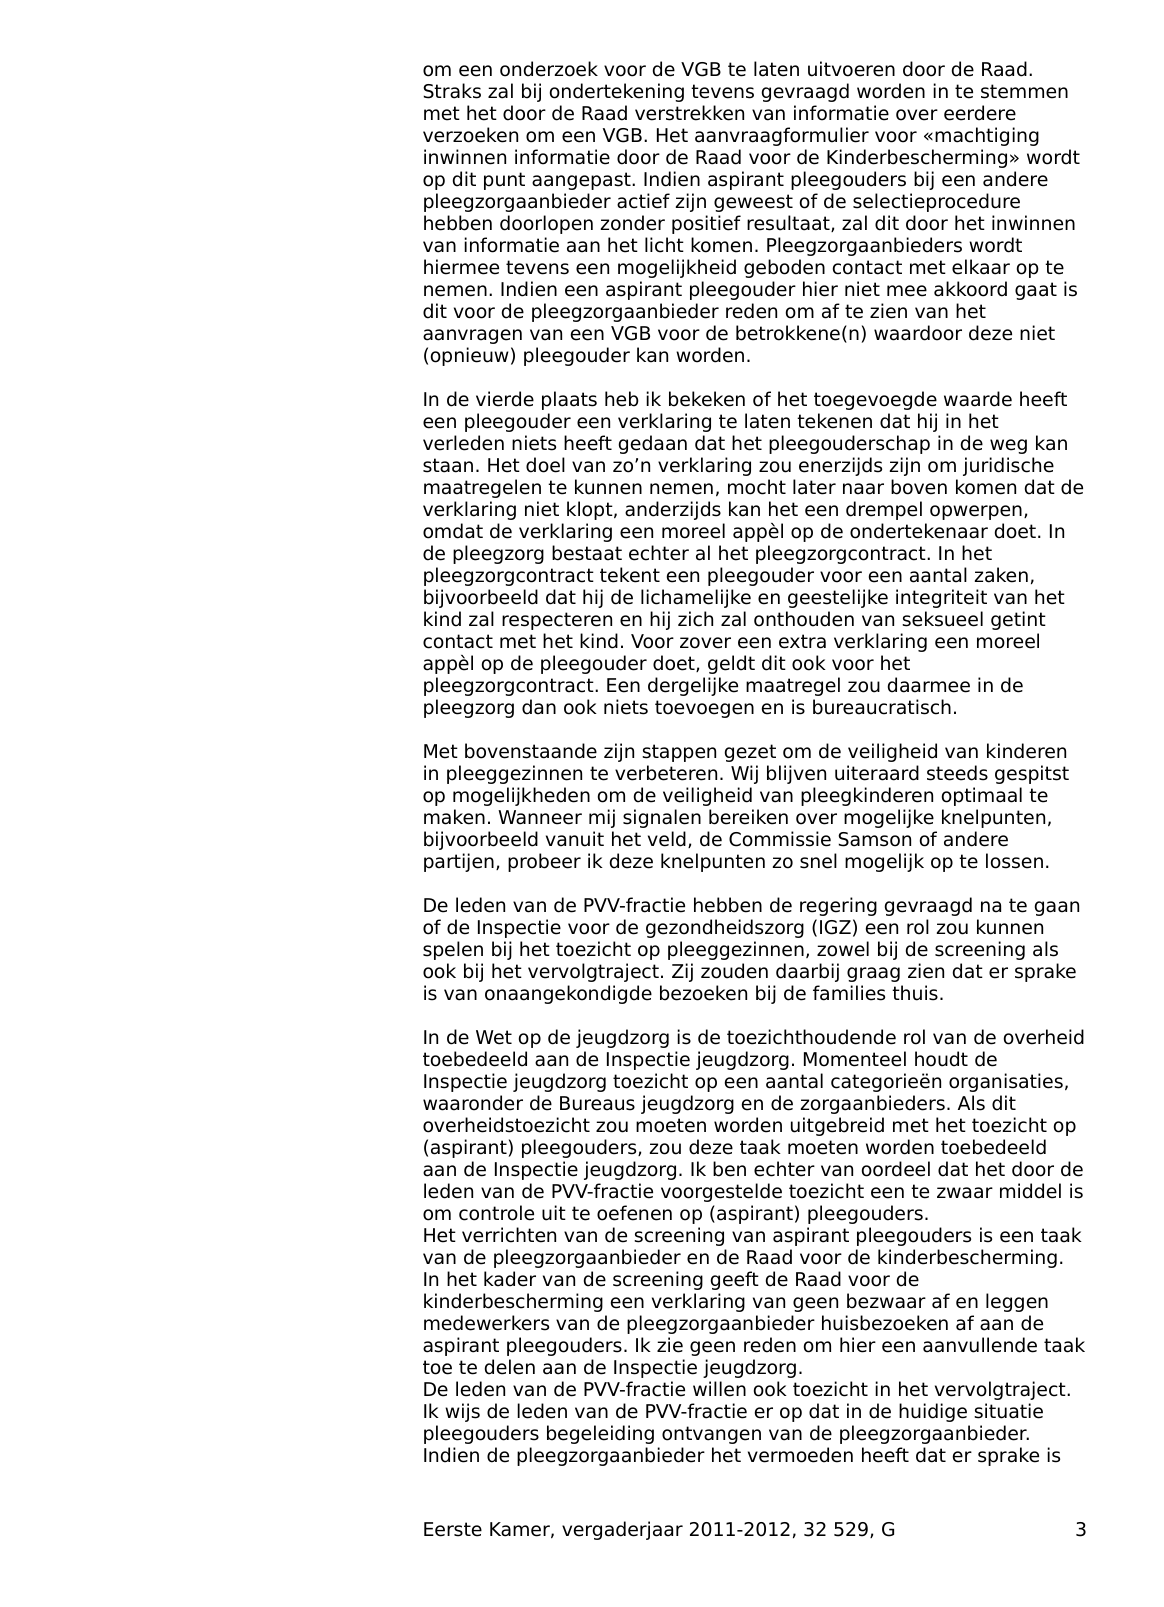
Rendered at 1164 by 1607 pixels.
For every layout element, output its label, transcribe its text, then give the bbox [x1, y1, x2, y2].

text om een onderzoek voor de VGB te laten uitvoeren door de Raad. Straks zal bij ondertekening tevens gevraagd worden in te stemmen met het door de Raad verstrekken van informatie over eerdere verzoeken om een VGB. Het aanvraagformulier voor «machtiging inwinnen informatie door de Raad voor de Kinderbescherming» wordt op dit punt aangepast. Indien aspirant pleegouders bij een andere pleegzorgaanbieder actief zijn geweest of de selectieprocedure hebben doorlopen zonder positief resultaat, zal dit door het inwinnen van informatie aan het licht komen. Pleegzorgaanbieders wordt hiermee tevens een mogelijkheid geboden contact met elkaar op te nemen. Indien een aspirant pleegouder hier niet mee akkoord gaat is dit voor de pleegzorgaanbieder reden om af te zien van het aanvragen van een VGB voor de betrokkene(n) waardoor deze niet (opnieuw) pleegouder kan worden. [422, 59, 1087, 367]
text In de vierde plaats heb ik bekeken of het toegevoegde waarde heeft een pleegouder een verklaring te laten tekenen dat hij in het verleden niets heeft gedaan dat het pleegouderschap in de weg kan staan. Het doel van zo’n verklaring zou enerzijds zijn om juridische maatregelen te kunnen nemen, mocht later naar boven komen dat de verklaring niet klopt, anderzijds kan het een drempel opwerpen, omdat de verklaring een moreel appèl op de ondertekenaar doet. In de pleegzorg bestaat echter al het pleegzorgcontract. In het pleegzorgcontract tekent een pleegouder voor een aantal zaken, bijvoorbeeld dat hij de lichamelijke en geestelijke integriteit van het kind zal respecteren en hij zich zal onthouden van seksueel getint contact met het kind. Voor zover een extra verklaring een moreel appèl op de pleegouder doet, geldt dit ook voor het pleegzorgcontract. Een dergelijke maatregel zou daarmee in de pleegzorg dan ook niets toevoegen en is bureaucratisch. [422, 389, 1087, 719]
text Het verrichten van de screening van aspirant pleegouders is een taak van de pleegzorgaanbieder en de Raad voor de kinderbescherming. In het kader van de screening geeft de Raad voor de kinderbescherming een verklaring van geen bezwaar af en leggen medewerkers van de pleegzorgaanbieder huisbezoeken af aan de aspirant pleegouders. Ik zie geen reden om hier een aanvullende taak toe te delen aan de Inspectie jeugdzorg. [422, 1225, 1087, 1379]
text De leden van de PVV-fractie willen ook toezicht in het vervolgtraject. Ik wijs de leden van de PVV-fractie er op dat in de huidige situatie pleegouders begeleiding ontvangen van de pleegzorgaanbieder. Indien de pleegzorgaanbieder het vermoeden heeft dat er sprake is [422, 1379, 1087, 1467]
text In de Wet op de jeugdzorg is de toezichthoudende rol van de overheid toebedeeld aan de Inspectie jeugdzorg. Momenteel houdt de Inspectie jeugdzorg toezicht op een aantal categorieën organisaties, waaronder de Bureaus jeugdzorg en de zorgaanbieders. Als dit overheidstoezicht zou moeten worden uitgebreid met het toezicht op (aspirant) pleegouders, zou deze taak moeten worden toebedeeld aan de Inspectie jeugdzorg. Ik ben echter van oordeel dat het door de leden van de PVV-fractie voorgestelde toezicht een te zwaar middel is om controle uit te oefenen op (aspirant) pleegouders. [422, 1027, 1087, 1225]
text De leden van de PVV-fractie hebben de regering gevraagd na te gaan of de Inspectie voor de gezondheidszorg (IGZ) een rol zou kunnen spelen bij het toezicht op pleeggezinnen, zowel bij de screening als ook bij het vervolgtraject. Zij zouden daarbij graag zien dat er sprake is van onaangekondigde bezoeken bij de families thuis. [422, 895, 1087, 1005]
text Met bovenstaande zijn stappen gezet om de veiligheid van kinderen in pleeggezinnen te verbeteren. Wij blijven uiteraard steeds gespitst op mogelijkheden om de veiligheid van pleegkinderen optimaal te maken. Wanneer mij signalen bereiken over mogelijke knelpunten, bijvoorbeeld vanuit het veld, de Commissie Samson of andere partijen, probeer ik deze knelpunten zo snel mogelijk op te lossen. [422, 741, 1087, 873]
